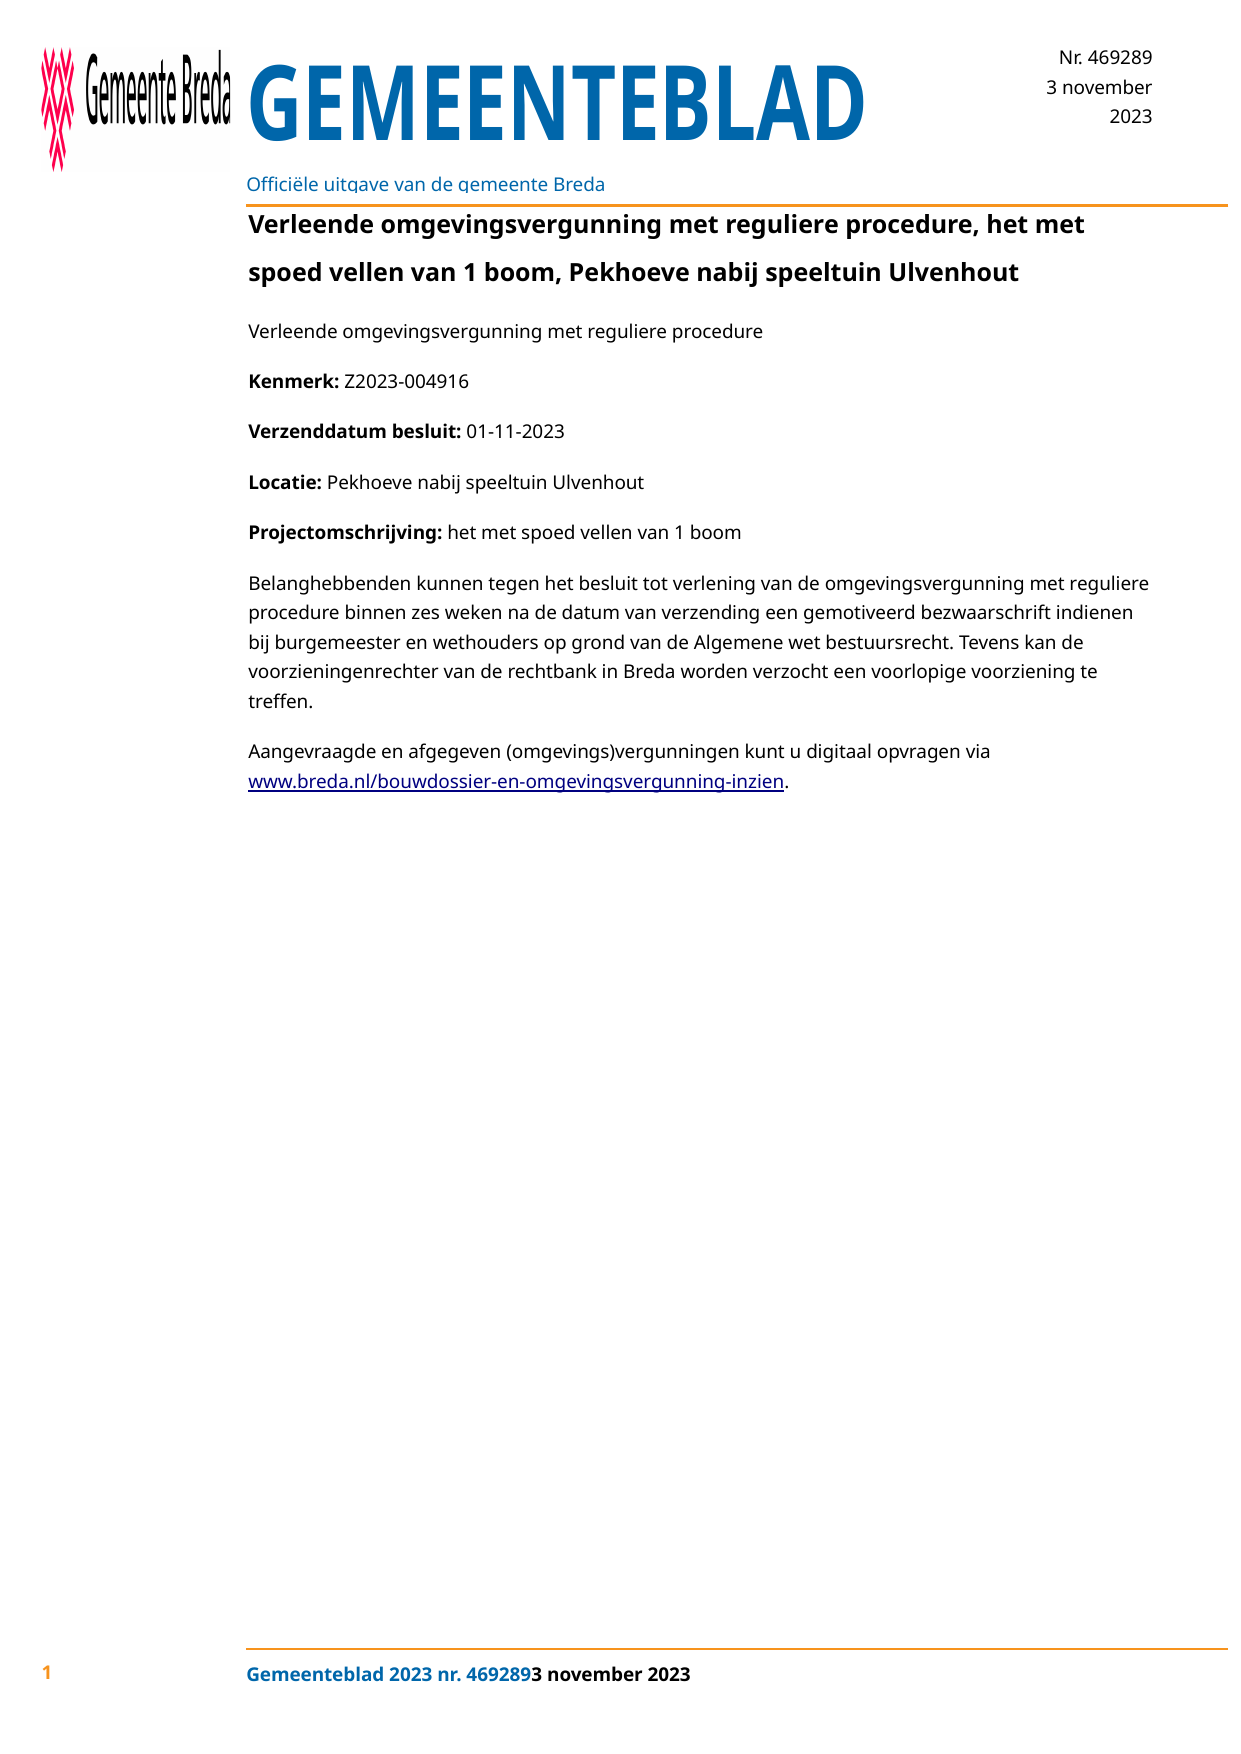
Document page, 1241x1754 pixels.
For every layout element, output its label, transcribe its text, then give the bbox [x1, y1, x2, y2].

text Belanghebbenden kunnen tegen het besluit tot verlening van de omgevingsvergunning met reguliere procedure binnen zes weken na de datum van verzending een gemotiveerd bezwaarschrift indienen bij burgemeester en wethouders op grond van de Algemene wet bestuursrecht. Tevens kan de voorzieningenrechter van de rechtbank in Breda worden verzocht een voorlopige voorziening te treffen. [248, 570, 1152, 714]
text Verzenddatum besluit: 01-11-2023 [248, 419, 1152, 444]
text Locatie: Pekhoeve nabij speeltuin Ulvenhout [248, 469, 1152, 495]
text Verleende omgevingsvergunning met reguliere procedure, het met spoed vellen van 1 boom, Pekhoeve nabij speeltuin Ulvenhout [248, 207, 1152, 288]
text Kenmerk: Z2023-004916 [248, 368, 1152, 394]
text Projectomschrijving: het met spoed vellen van 1 boom [248, 519, 1152, 545]
text Aangevraagde en afgegeven (omgevings)vergunningen kunt u digitaal opvragen via www.breda.nl/bouwdossier-en-omgevingsvergunning-inzien. [248, 739, 1152, 794]
text Verleende omgevingsvergunning met reguliere procedure [248, 318, 1152, 344]
picture [41, 47, 231, 172]
